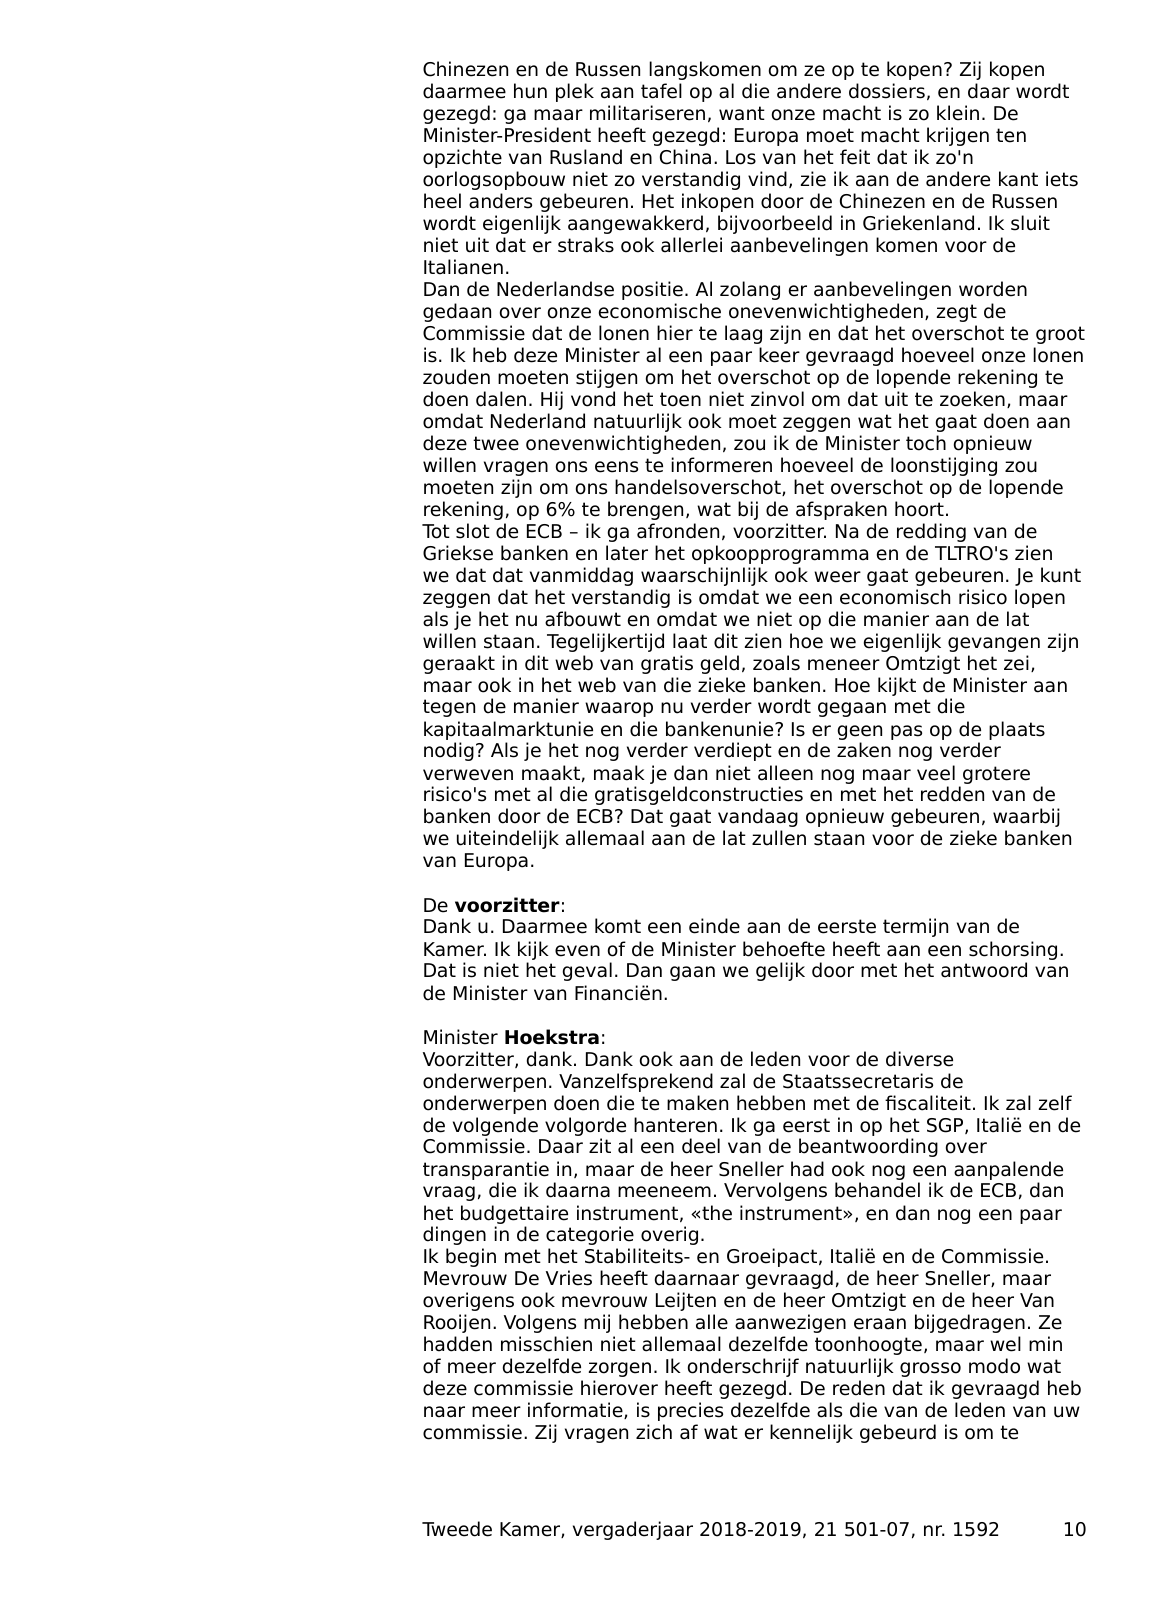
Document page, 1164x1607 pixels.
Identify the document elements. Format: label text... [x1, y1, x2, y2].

text Dank u. Daarmee komt een einde aan de eerste termijn van de Kamer. Ik kijk even of de Minister behoefte heeft aan een schorsing. Dat is niet het geval. Dan gaan we gelijk door met het antwoord van de Minister van Financiën. [422, 916, 1087, 1004]
text Tot slot de ECB – ik ga afronden, voorzitter. Na de redding van de Griekse banken en later het opkoopprogramma en de TLTRO's zien we dat dat vanmiddag waarschijnlijk ook weer gaat gebeuren. Je kunt zeggen dat het verstandig is omdat we een economisch risico lopen als je het nu afbouwt en omdat we niet op die manier aan de lat willen staan. Tegelijkertijd laat dit zien hoe we eigenlijk gevangen zijn geraakt in dit web van gratis geld, zoals meneer Omtzigt het zei, maar ook in het web van die zieke banken. Hoe kijkt de Minister aan tegen de manier waarop nu verder wordt gegaan met die kapitaalmarktunie en die bankenunie? Is er geen pas op de plaats nodig? Als je het nog verder verdiept en de zaken nog verder verweven maakt, maak je dan niet alleen nog maar veel grotere risico's met al die gratisgeldconstructies en met het redden van de banken door de ECB? Dat gaat vandaag opnieuw gebeuren, waarbij we uiteindelijk allemaal aan de lat zullen staan voor de zieke banken van Europa. [422, 521, 1087, 872]
text Ik begin met het Stabiliteits- en Groeipact, Italië en de Commissie. Mevrouw De Vries heeft daarnaar gevraagd, de heer Sneller, maar overigens ook mevrouw Leijten en de heer Omtzigt en de heer Van Rooijen. Volgens mij hebben alle aanwezigen eraan bijgedragen. Ze hadden misschien niet allemaal dezelfde toonhoogte, maar wel min of meer dezelfde zorgen. Ik onderschrijf natuurlijk grosso modo wat deze commissie hierover heeft gezegd. De reden dat ik gevraagd heb naar meer informatie, is precies dezelfde als die van de leden van uw commissie. Zij vragen zich af wat er kennelijk gebeurd is om te [422, 1246, 1087, 1444]
text Voorzitter, dank. Dank ook aan de leden voor de diverse onderwerpen. Vanzelfsprekend zal de Staatssecretaris de onderwerpen doen die te maken hebben met de fiscaliteit. Ik zal zelf de volgende volgorde hanteren. Ik ga eerst in op het SGP, Italië en de Commissie. Daar zit al een deel van de beantwoording over transparantie in, maar de heer Sneller had ook nog een aanpalende vraag, die ik daarna meeneem. Vervolgens behandel ik de ECB, dan het budgettaire instrument, «the instrument», en dan nog een paar dingen in de categorie overig. [422, 1048, 1087, 1246]
text Dan de Nederlandse positie. Al zolang er aanbevelingen worden gedaan over onze economische onevenwichtigheden, zegt de Commissie dat de lonen hier te laag zijn en dat het overschot te groot is. Ik heb deze Minister al een paar keer gevraagd hoeveel onze lonen zouden moeten stijgen om het overschot op de lopende rekening te doen dalen. Hij vond het toen niet zinvol om dat uit te zoeken, maar omdat Nederland natuurlijk ook moet zeggen wat het gaat doen aan deze twee onevenwichtigheden, zou ik de Minister toch opnieuw willen vragen ons eens te informeren hoeveel de loonstijging zou moeten zijn om ons handelsoverschot, het overschot op de lopende rekening, op 6% te brengen, wat bij de afspraken hoort. [422, 279, 1087, 521]
text Chinezen en de Russen langskomen om ze op te kopen? Zij kopen daarmee hun plek aan tafel op al die andere dossiers, en daar wordt gezegd: ga maar militariseren, want onze macht is zo klein. De Minister-President heeft gezegd: Europa moet macht krijgen ten opzichte van Rusland en China. Los van het feit dat ik zo'n oorlogsopbouw niet zo verstandig vind, zie ik aan de andere kant iets heel anders gebeuren. Het inkopen door de Chinezen en de Russen wordt eigenlijk aangewakkerd, bijvoorbeeld in Griekenland. Ik sluit niet uit dat er straks ook allerlei aanbevelingen komen voor de Italianen. [422, 59, 1087, 279]
text Minister Hoekstra: [422, 1027, 1087, 1048]
text De voorzitter: [422, 894, 1087, 916]
